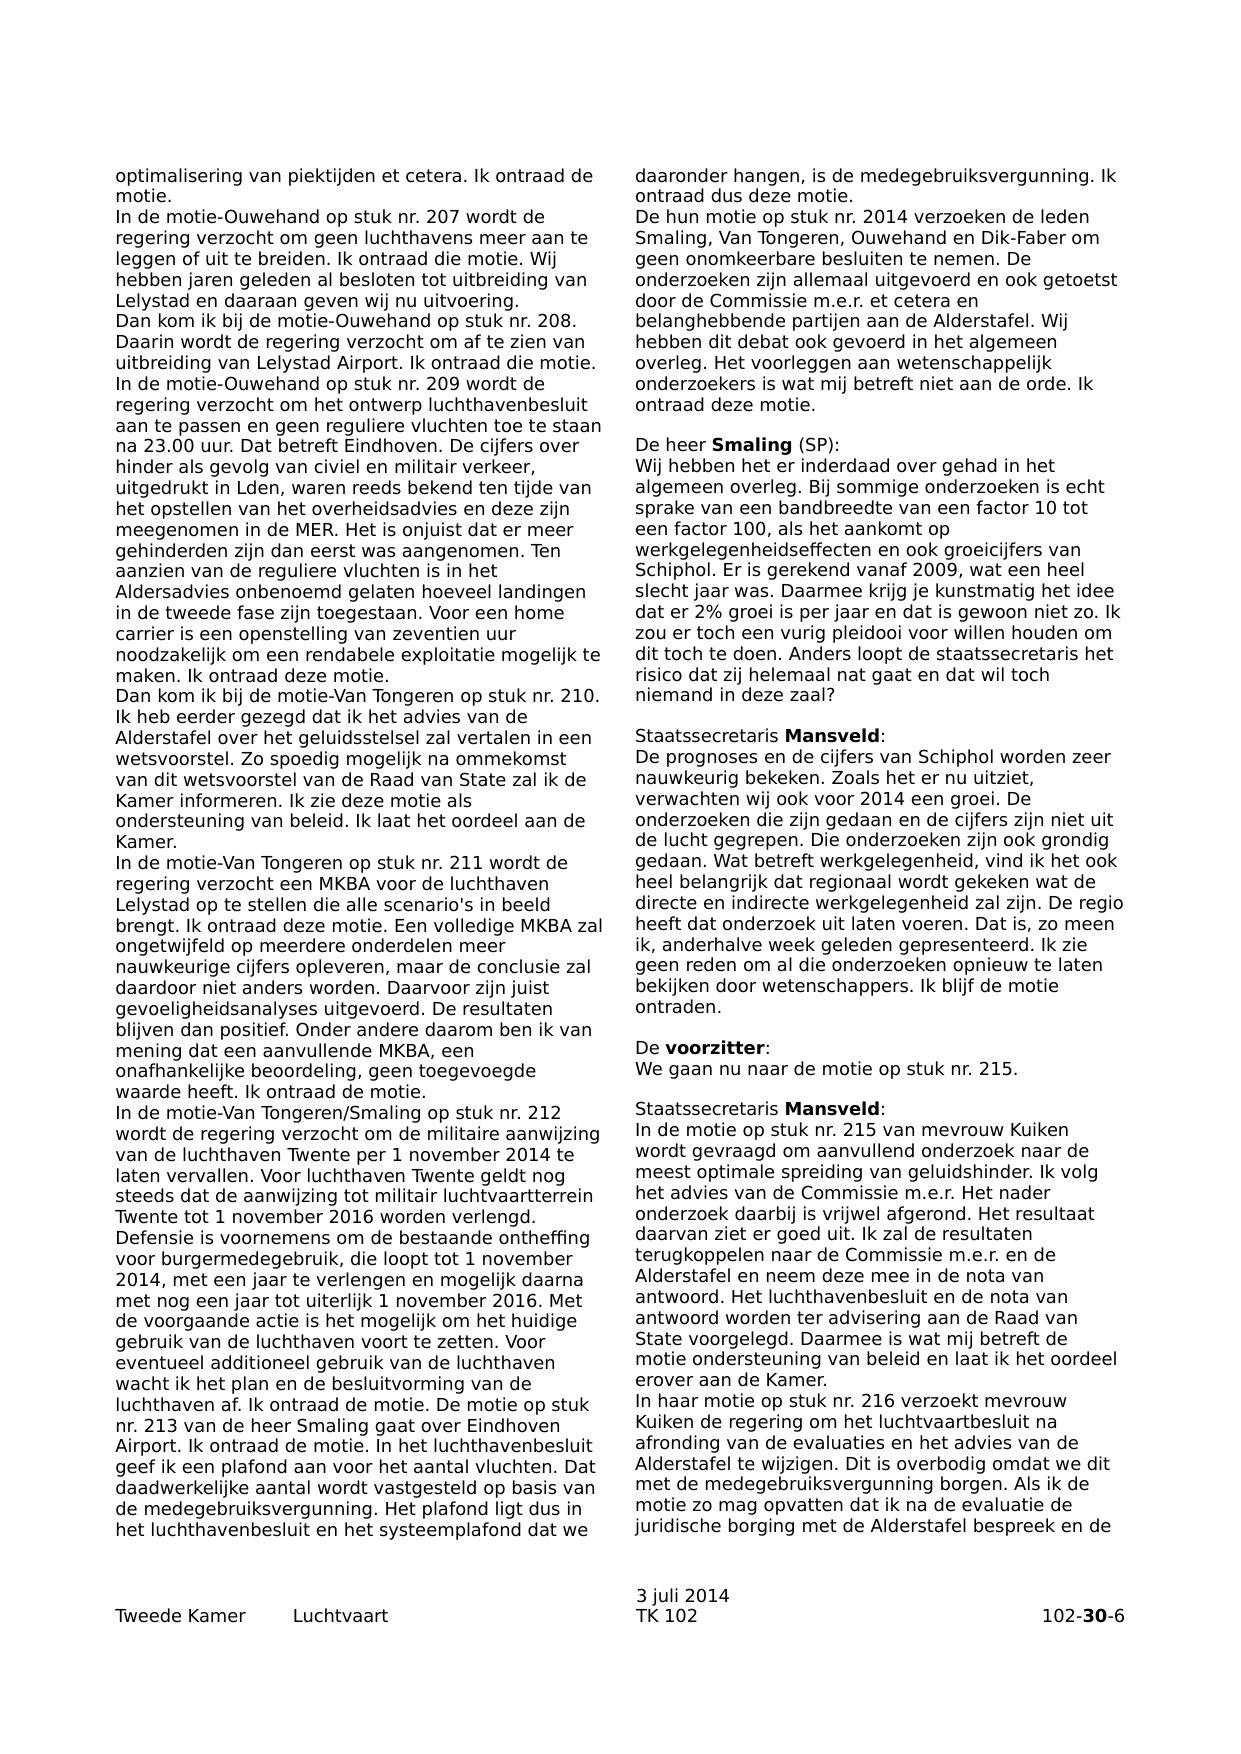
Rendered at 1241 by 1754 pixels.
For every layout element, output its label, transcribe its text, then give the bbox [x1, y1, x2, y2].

text De heer Smaling (SP): [635, 435, 1125, 456]
text In de motie-Van Tongeren op stuk nr. 211 wordt de regering verzocht een MKBA voor de luchthaven Lelystad op te stellen die alle scenario's in beeld brengt. Ik ontraad deze motie. Een volledige MKBA zal ongetwijfeld op meerdere onderdelen meer nauwkeurige cijfers opleveren, maar de conclusie zal daardoor niet anders worden. Daarvoor zijn juist gevoeligheidsanalyses uitgevoerd. De resultaten blijven dan positief. Onder andere daarom ben ik van mening dat een aanvullende MKBA, een onafhankelijke beoordeling, geen toegevoegde waarde heeft. Ik ontraad de motie. [115, 853, 605, 1103]
text In de motie op stuk nr. 215 van mevrouw Kuiken wordt gevraagd om aanvullend onderzoek naar de meest optimale spreiding van geluidshinder. Ik volg het advies van de Commissie m.e.r. Het nader onderzoek daarbij is vrijwel afgerond. Het resultaat daarvan ziet er goed uit. Ik zal de resultaten terugkoppelen naar de Commissie m.e.r. en de Alderstafel en neem deze mee in de nota van antwoord. Het luchthavenbesluit en de nota van antwoord worden ter advisering aan de Raad van State voorgelegd. Daarmee is wat mij betreft de motie ondersteuning van beleid en laat ik het oordeel erover aan de Kamer. [635, 1120, 1125, 1391]
text In de motie-Ouwehand op stuk nr. 207 wordt de regering verzocht om geen luchthavens meer aan te leggen of uit te breiden. Ik ontraad die motie. Wij hebben jaren geleden al besloten tot uitbreiding van Lelystad en daaraan geven wij nu uitvoering. [115, 207, 605, 311]
text Staatssecretaris Mansveld: [635, 1099, 1125, 1120]
text We gaan nu naar de motie op stuk nr. 215. [635, 1058, 1125, 1079]
text daaronder hangen, is de medegebruiksvergunning. Ik ontraad dus deze motie. [635, 165, 1125, 207]
text In haar motie op stuk nr. 216 verzoekt mevrouw Kuiken de regering om het luchtvaartbesluit na afronding van de evaluaties en het advies van de Alderstafel te wijzigen. Dit is overbodig omdat we dit met de medegebruiksvergunning borgen. Als ik de motie zo mag opvatten dat ik na de evaluatie de juridische borging met de Alderstafel bespreek en de [635, 1391, 1125, 1537]
text Dan kom ik bij de motie-Ouwehand op stuk nr. 208. Daarin wordt de regering verzocht om af te zien van uitbreiding van Lelystad Airport. Ik ontraad die motie. [115, 311, 605, 374]
text optimalisering van piektijden et cetera. Ik ontraad de motie. [115, 165, 605, 207]
text In de motie-Ouwehand op stuk nr. 209 wordt de regering verzocht om het ontwerp luchthavenbesluit aan te passen en geen reguliere vluchten toe te staan na 23.00 uur. Dat betreft Eindhoven. De cijfers over hinder als gevolg van civiel en militair verkeer, uitgedrukt in Lden, waren reeds bekend ten tijde van het opstellen van het overheidsadvies en deze zijn meegenomen in de MER. Het is onjuist dat er meer gehinderden zijn dan eerst was aangenomen. Ten aanzien van de reguliere vluchten is in het Aldersadvies onbenoemd gelaten hoeveel landingen in de tweede fase zijn toegestaan. Voor een home carrier is een openstelling van zeventien uur noodzakelijk om een rendabele exploitatie mogelijk te maken. Ik ontraad deze motie. [115, 374, 605, 686]
text In de motie-Van Tongeren/Smaling op stuk nr. 212 wordt de regering verzocht om de militaire aanwijzing van de luchthaven Twente per 1 november 2014 te laten vervallen. Voor luchthaven Twente geldt nog steeds dat de aanwijzing tot militair luchtvaartterrein Twente tot 1 november 2016 worden verlengd. Defensie is voornemens om de bestaande ontheffing voor burgermedegebruik, die loopt tot 1 november 2014, met een jaar te verlengen en mogelijk daarna met nog een jaar tot uiterlijk 1 november 2016. Met de voorgaande actie is het mogelijk om het huidige gebruik van de luchthaven voort te zetten. Voor eventueel additioneel gebruik van de luchthaven wacht ik het plan en de besluitvorming van de luchthaven af. Ik ontraad de motie. De motie op stuk nr. 213 van de heer Smaling gaat over Eindhoven Airport. Ik ontraad de motie. In het luchthavenbesluit geef ik een plafond aan voor het aantal vluchten. Dat daadwerkelijke aantal wordt vastgesteld op basis van de medegebruiksvergunning. Het plafond ligt dus in het luchthavenbesluit en het systeemplafond dat we [115, 1103, 605, 1540]
text Wij hebben het er inderdaad over gehad in het algemeen overleg. Bij sommige onderzoeken is echt sprake van een bandbreedte van een factor 10 tot een factor 100, als het aankomt op werkgelegenheidseffecten en ook groeicijfers van Schiphol. Er is gerekend vanaf 2009, wat een heel slecht jaar was. Daarmee krijg je kunstmatig het idee dat er 2% groei is per jaar en dat is gewoon niet zo. Ik zou er toch een vurig pleidooi voor willen houden om dit toch te doen. Anders loopt de staatssecretaris het risico dat zij helemaal nat gaat en dat wil toch niemand in deze zaal? [635, 456, 1125, 706]
text Dan kom ik bij de motie-Van Tongeren op stuk nr. 210. Ik heb eerder gezegd dat ik het advies van de Alderstafel over het geluidsstelsel zal vertalen in een wetsvoorstel. Zo spoedig mogelijk na ommekomst van dit wetsvoorstel van de Raad van State zal ik de Kamer informeren. Ik zie deze motie als ondersteuning van beleid. Ik laat het oordeel aan de Kamer. [115, 686, 605, 853]
text De prognoses en de cijfers van Schiphol worden zeer nauwkeurig bekeken. Zoals het er nu uitziet, verwachten wij ook voor 2014 een groei. De onderzoeken die zijn gedaan en de cijfers zijn niet uit de lucht gegrepen. Die onderzoeken zijn ook grondig gedaan. Wat betreft werkgelegenheid, vind ik het ook heel belangrijk dat regionaal wordt gekeken wat de directe en indirecte werkgelegenheid zal zijn. De regio heeft dat onderzoek uit laten voeren. Dat is, zo meen ik, anderhalve week geleden gepresenteerd. Ik zie geen reden om al die onderzoeken opnieuw te laten bekijken door wetenschappers. Ik blijf de motie ontraden. [635, 747, 1125, 1018]
text Staatssecretaris Mansveld: [635, 726, 1125, 747]
text De hun motie op stuk nr. 2014 verzoeken de leden Smaling, Van Tongeren, Ouwehand en Dik-Faber om geen onomkeerbare besluiten te nemen. De onderzoeken zijn allemaal uitgevoerd en ook getoetst door de Commissie m.e.r. et cetera en belanghebbende partijen aan de Alderstafel. Wij hebben dit debat ook gevoerd in het algemeen overleg. Het voorleggen aan wetenschappelijk onderzoekers is wat mij betreft niet aan de orde. Ik ontraad deze motie. [635, 207, 1125, 415]
text De voorzitter: [635, 1038, 1125, 1058]
